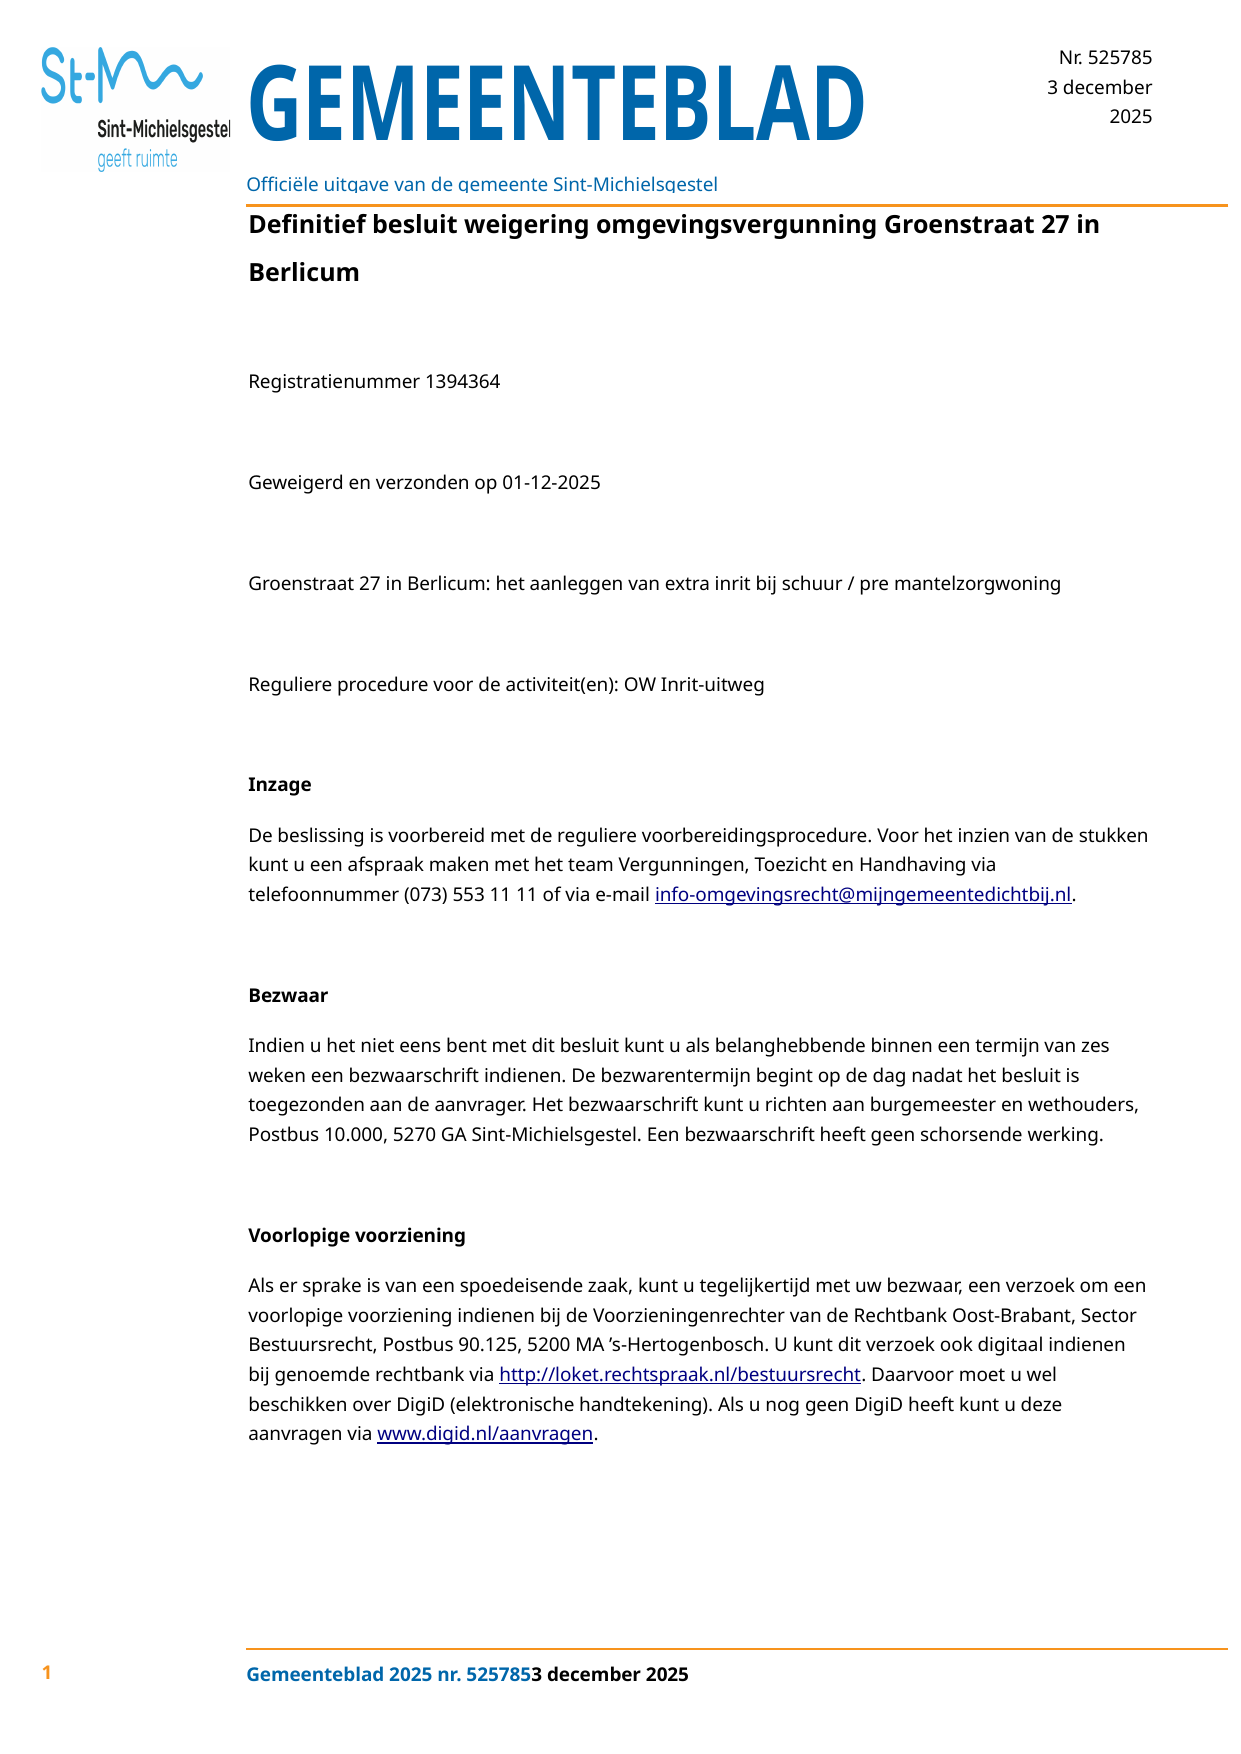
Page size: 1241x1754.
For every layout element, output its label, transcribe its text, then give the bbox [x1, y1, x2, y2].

text Groenstraat 27 in Berlicum: het aanleggen van extra inrit bij schuur / pre mantelzorgwoning [248, 570, 1152, 596]
text Definitief besluit weigering omgevingsvergunning Groenstraat 27 in Berlicum [248, 207, 1152, 288]
picture [41, 47, 231, 172]
text Bezwaar [248, 982, 1152, 1008]
text Geweigerd en verzonden op 01-12-2025 [248, 469, 1152, 495]
text Reguliere procedure voor de activiteit(en): OW Inrit-uitweg [248, 671, 1152, 697]
text Inzage [248, 772, 1152, 797]
text De beslissing is voorbereid met de reguliere voorbereidingsprocedure. Voor het inzien van de stukken kunt u een afspraak maken met het team Vergunningen, Toezicht en Handhaving via telefoonnummer (073) 553 11 11 of via e-mail info-omgevingsrecht@mijngemeentedichtbij.nl. [248, 822, 1152, 907]
text Als er sprake is van een spoedeisende zaak, kunt u tegelijkertijd met uw bezwaar, een verzoek om een voorlopige voorziening indienen bij de Voorzieningenrechter van de Rechtbank Oost-Brabant, Sector Bestuursrecht, Postbus 90.125, 5200 MA ’s-Hertogenbosch. U kunt dit verzoek ook digitaal indienen bij genoemde rechtbank via http://loket.rechtspraak.nl/bestuursrecht. Daarvoor moet u wel beschikken over DigiD (elektronische handtekening). Als u nog geen DigiD heeft kunt u deze aanvragen via www.digid.nl/aanvragen. [248, 1272, 1152, 1446]
text Indien u het niet eens bent met dit besluit kunt u als belanghebbende binnen een termijn van zes weken een bezwaarschrift indienen. De bezwarentermijn begint op de dag nadat het besluit is toegezonden aan de aanvrager. Het bezwaarschrift kunt u richten aan burgemeester en wethouders, Postbus 10.000, 5270 GA Sint-Michielsgestel. Een bezwaarschrift heeft geen schorsende werking. [248, 1032, 1152, 1147]
text Voorlopige voorziening [248, 1222, 1152, 1248]
text Registratienummer 1394364 [248, 368, 1152, 394]
